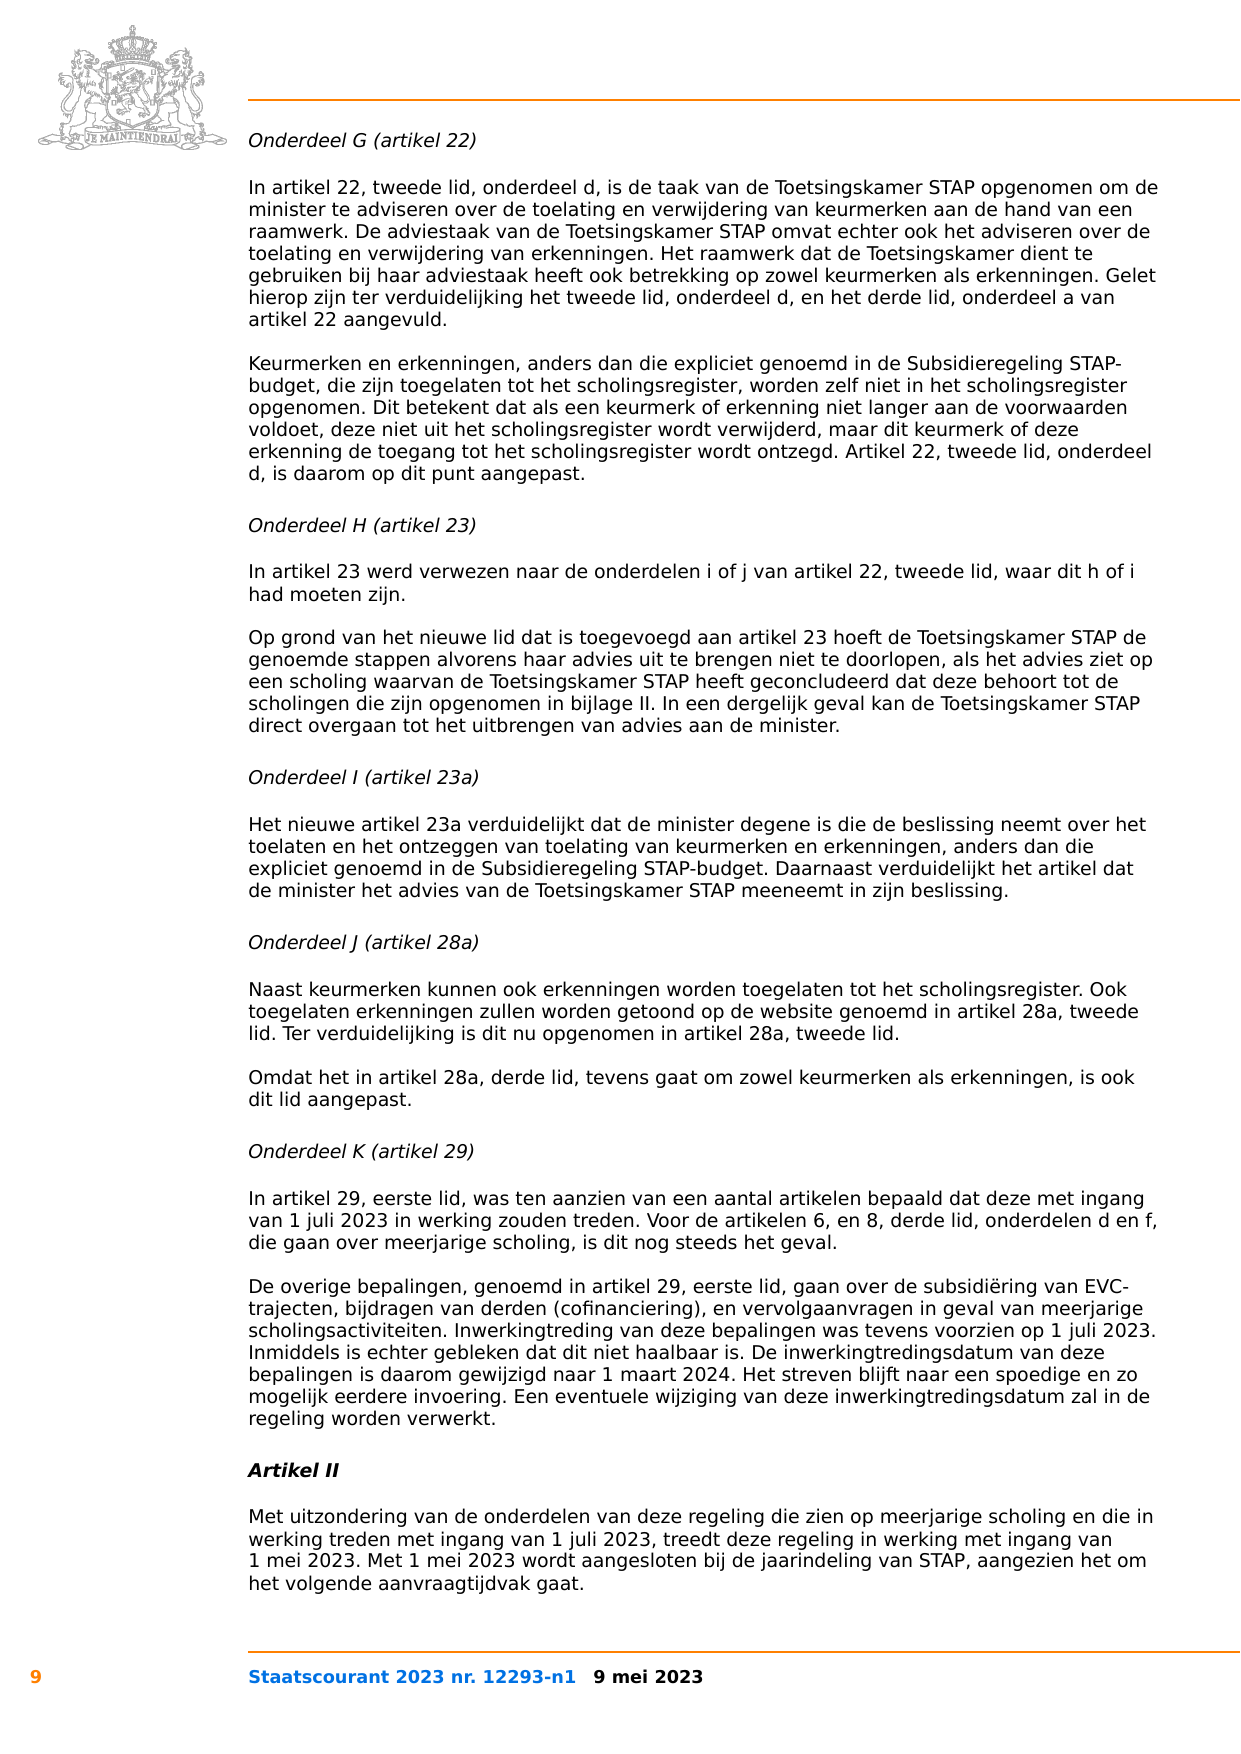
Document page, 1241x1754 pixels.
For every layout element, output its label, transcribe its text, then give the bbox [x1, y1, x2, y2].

subtitle Onderdeel K (artikel 29) [248, 1141, 1163, 1163]
text Naast keurmerken kunnen ook erkenningen worden toegelaten tot het scholingsregister. Ook toegelaten erkenningen zullen worden getoond op de website genoemd in artikel 28a, tweede lid. Ter verduidelijking is dit nu opgenomen in artikel 28a, tweede lid. [248, 979, 1163, 1045]
text Het nieuwe artikel 23a verduidelijkt dat de minister degene is die de beslissing neemt over het toelaten en het ontzeggen van toelating van keurmerken en erkenningen, anders dan die expliciet genoemd in de Subsidieregeling STAP-budget. Daarnaast verduidelijkt het artikel dat de minister het advies van de Toetsingskamer STAP meeneemt in zijn beslissing. [248, 814, 1163, 902]
text In artikel 22, tweede lid, onderdeel d, is de taak van de Toetsingskamer STAP opgenomen om de minister te adviseren over de toelating en verwijdering van keurmerken aan de hand van een raamwerk. De adviestaak van de Toetsingskamer STAP omvat echter ook het adviseren over de toelating en verwijdering van erkenningen. Het raamwerk dat de Toetsingskamer dient te gebruiken bij haar adviestaak heeft ook betrekking op zowel keurmerken als erkenningen. Gelet hierop zijn ter verduidelijking het tweede lid, onderdeel d, en het derde lid, onderdeel a van artikel 22 aangevuld. [248, 177, 1163, 331]
text Omdat het in artikel 28a, derde lid, tevens gaat om zowel keurmerken als erkenningen, is ook dit lid aangepast. [248, 1067, 1163, 1111]
subtitle Onderdeel J (artikel 28a) [248, 932, 1163, 954]
text In artikel 29, eerste lid, was ten aanzien van een aantal artikelen bepaald dat deze met ingang van 1 juli 2023 in werking zouden treden. Voor de artikelen 6, en 8, derde lid, onderdelen d en f, die gaan over meerjarige scholing, is dit nog steeds het geval. [248, 1188, 1163, 1254]
text Keurmerken en erkenningen, anders dan die expliciet genoemd in de Subsidieregeling STAP-budget, die zijn toegelaten tot het scholingsregister, worden zelf niet in het scholingsregister opgenomen. Dit betekent dat als een keurmerk of erkenning niet langer aan de voorwaarden voldoet, deze niet uit het scholingsregister wordt verwijderd, maar dit keurmerk of deze erkenning de toegang tot het scholingsregister wordt ontzegd. Artikel 22, tweede lid, onderdeel d, is daarom op dit punt aangepast. [248, 353, 1163, 484]
picture [38, 25, 227, 150]
subtitle Onderdeel I (artikel 23a) [248, 767, 1163, 789]
subtitle Onderdeel G (artikel 22) [248, 130, 1163, 152]
subtitle Onderdeel H (artikel 23) [248, 514, 1163, 536]
text Met uitzondering van de onderdelen van deze regeling die zien op meerjarige scholing en die in werking treden met ingang van 1 juli 2023, treedt deze regeling in werking met ingang van 1 mei 2023. Met 1 mei 2023 wordt aangesloten bij de jaarindeling van STAP, aangezien het om het volgende aanvraagtijdvak gaat. [248, 1506, 1163, 1594]
text Op grond van het nieuwe lid dat is toegevoegd aan artikel 23 hoeft de Toetsingskamer STAP de genoemde stappen alvorens haar advies uit te brengen niet te doorlopen, als het advies ziet op een scholing waarvan de Toetsingskamer STAP heeft geconcludeerd dat deze behoort tot de scholingen die zijn opgenomen in bijlage II. In een dergelijk geval kan de Toetsingskamer STAP direct overgaan tot het uitbrengen van advies aan de minister. [248, 627, 1163, 737]
text De overige bepalingen, genoemd in artikel 29, eerste lid, gaan over de subsidiëring van EVC-trajecten, bijdragen van derden (cofinanciering), en vervolgaanvragen in geval van meerjarige scholingsactiviteiten. Inwerkingtreding van deze bepalingen was tevens voorzien op 1 juli 2023. Inmiddels is echter gebleken dat dit niet haalbaar is. De inwerkingtredingsdatum van deze bepalingen is daarom gewijzigd naar 1 maart 2024. Het streven blijft naar een spoedige en zo mogelijk eerdere invoering. Een eventuele wijziging van deze inwerkingtredingsdatum zal in de regeling worden verwerkt. [248, 1276, 1163, 1429]
text In artikel 23 werd verwezen naar de onderdelen i of j van artikel 22, tweede lid, waar dit h of i had moeten zijn. [248, 561, 1163, 605]
subtitle Artikel II [248, 1459, 1163, 1481]
